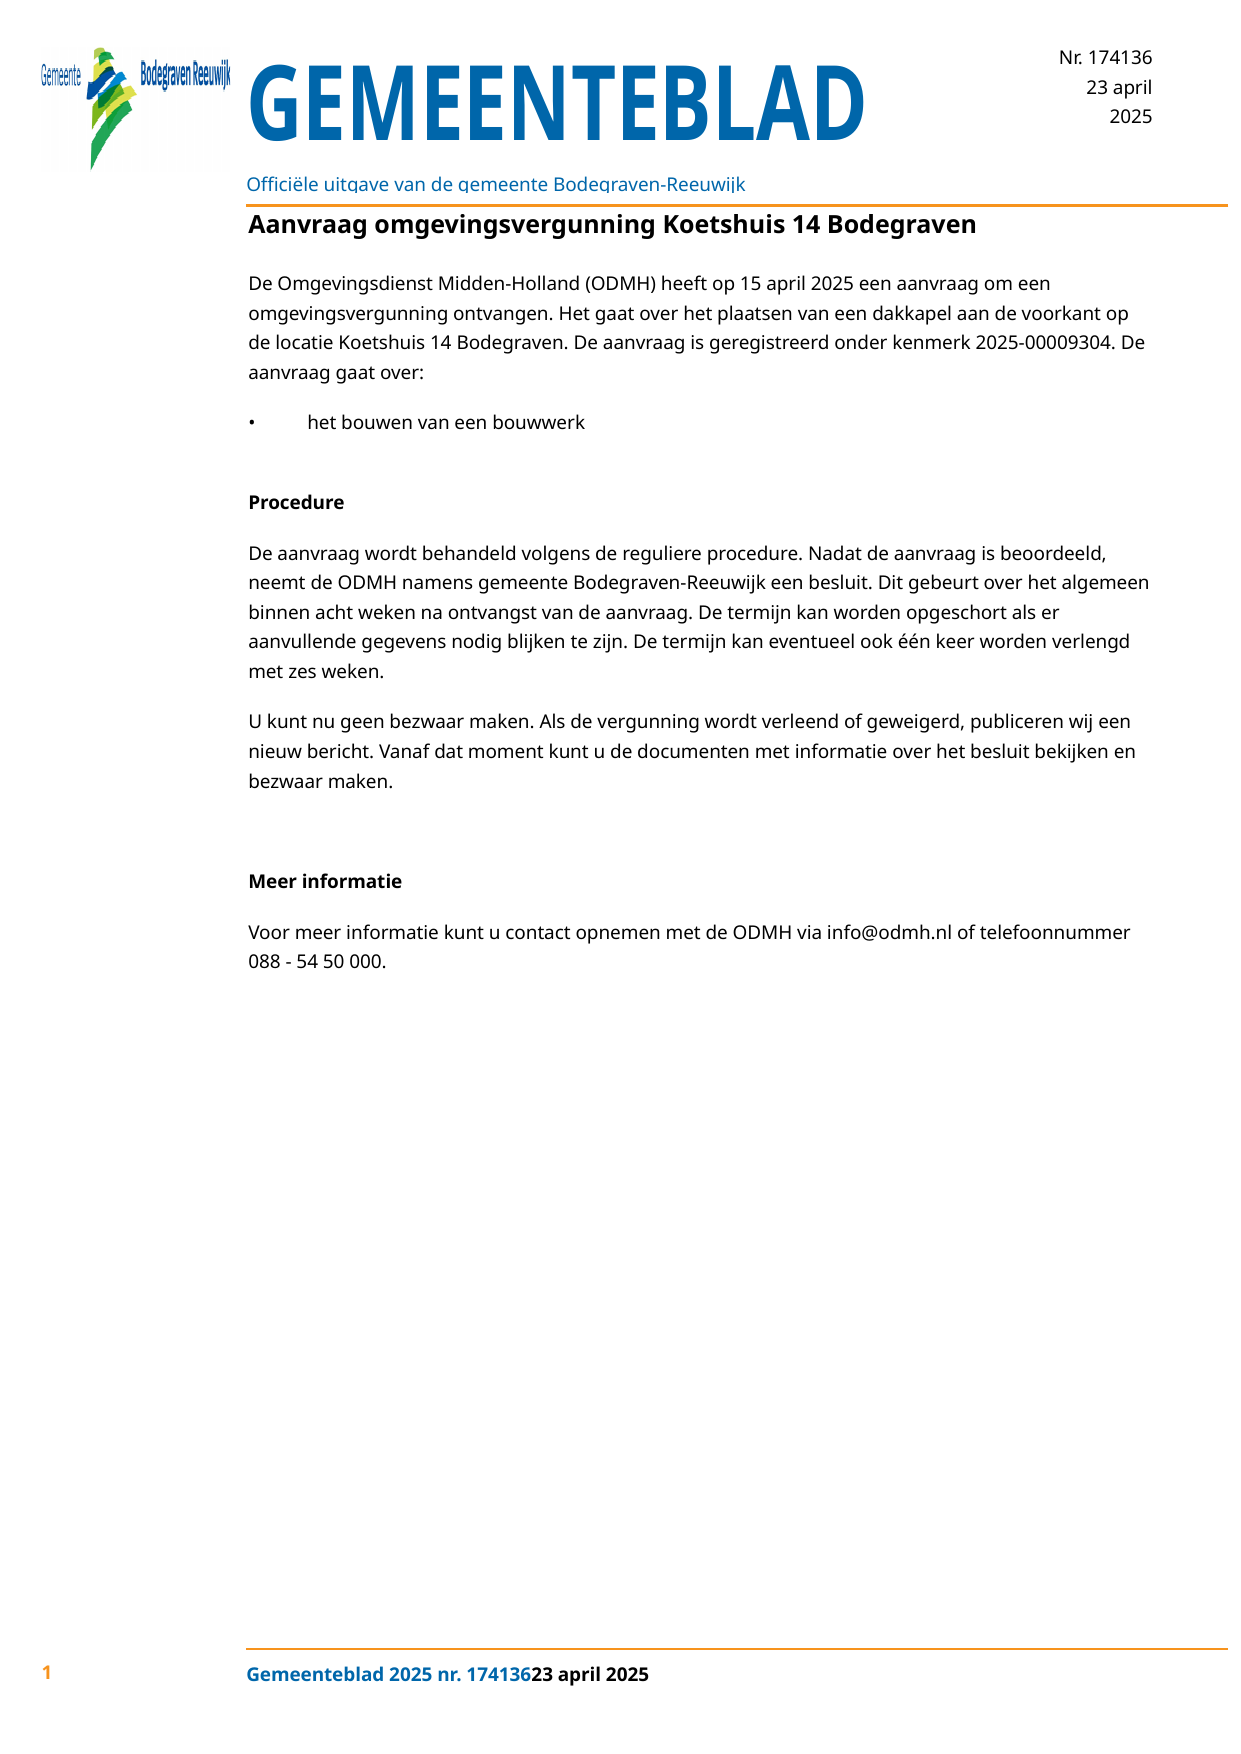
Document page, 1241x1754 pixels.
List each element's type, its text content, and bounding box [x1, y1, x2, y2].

text Procedure [248, 489, 1152, 515]
text Meer informatie [248, 869, 1152, 894]
list het bouwen van een bouwwerk [248, 409, 1152, 435]
text U kunt nu geen bezwaar maken. Als de vergunning wordt verleend of geweigerd, publiceren wij een nieuw bericht. Vanaf dat moment kunt u de documenten met informatie over het besluit bekijken en bezwaar maken. [248, 709, 1152, 793]
picture [41, 47, 231, 172]
text Aanvraag omgevingsvergunning Koetshuis 14 Bodegraven [248, 207, 1152, 241]
text De Omgevingsdienst Midden-Holland (ODMH) heeft op 15 april 2025 een aanvraag om een omgevingsvergunning ontvangen. Het gaat over het plaatsen van een dakkapel aan de voorkant op de locatie Koetshuis 14 Bodegraven. De aanvraag is geregistreerd onder kenmerk 2025-00009304. De aanvraag gaat over: [248, 270, 1152, 385]
text Voor meer informatie kunt u contact opnemen met de ODMH via info@odmh.nl of telefoonnummer 088 - 54 50 000. [248, 919, 1152, 974]
text De aanvraag wordt behandeld volgens de reguliere procedure. Nadat de aanvraag is beoordeeld, neemt de ODMH namens gemeente Bodegraven-Reeuwijk een besluit. Dit gebeurt over het algemeen binnen acht weken na ontvangst van de aanvraag. De termijn kan worden opgeschort als er aanvullende gegevens nodig blijken te zijn. De termijn kan eventueel ook één keer worden verlengd met zes weken. [248, 540, 1152, 684]
